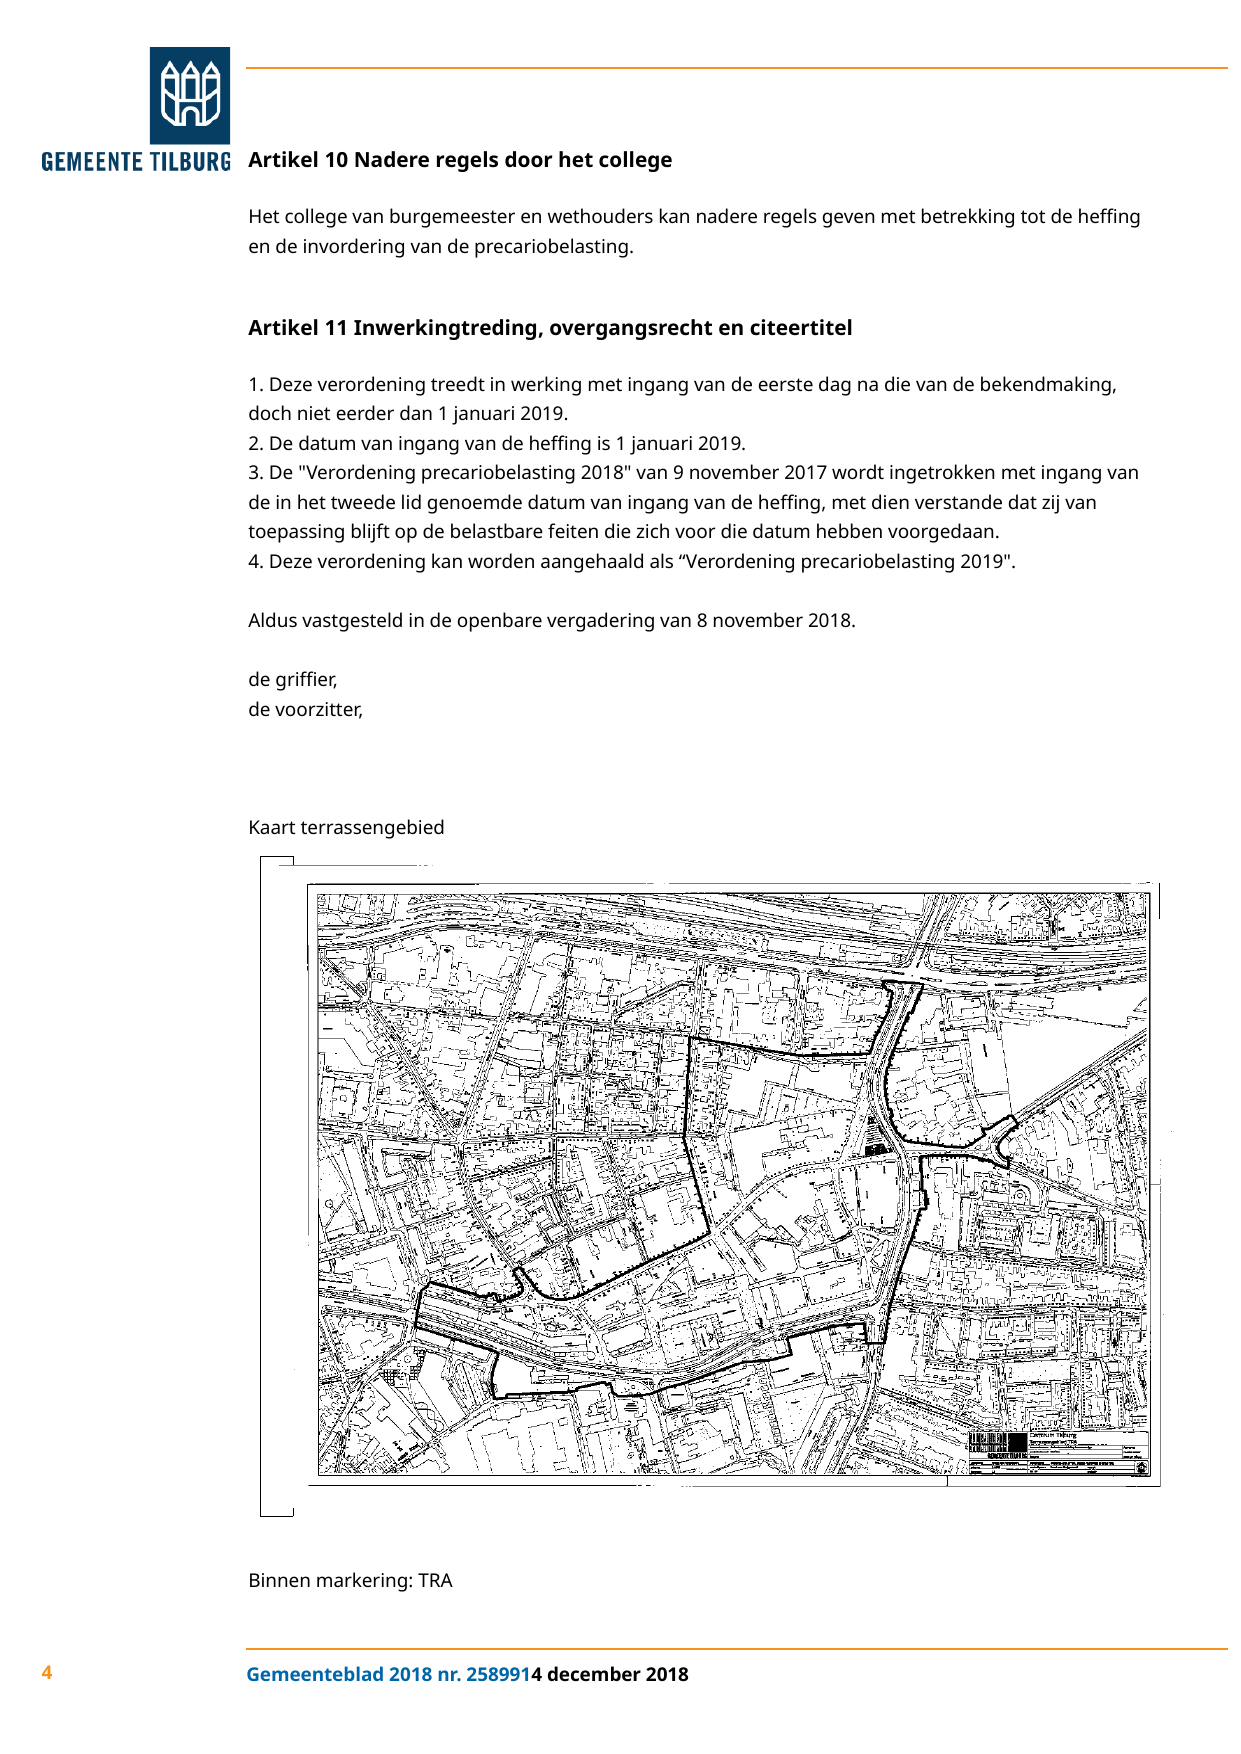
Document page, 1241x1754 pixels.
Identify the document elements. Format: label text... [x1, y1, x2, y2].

text Het college van burgemeester en wethouders kan nadere regels geven met betrekking tot de heffing en de invordering van de precariobelasting. [248, 203, 1152, 258]
text Kaart terrassengebied [248, 814, 1152, 840]
text 1. Deze verordening treedt in werking met ingang van de eerste dag na die van de bekendmaking, doch niet eerder dan 1 januari 2019. [248, 371, 1152, 426]
text Binnen markering: TRA [248, 1567, 1152, 1593]
text de voorzitter, [248, 696, 1152, 722]
text Artikel 10 Nadere regels door het college [248, 145, 1152, 174]
text Aldus vastgesteld in de openbare vergadering van 8 november 2018. [248, 607, 1152, 633]
text 3. De "Verordening precariobelasting 2018" van 9 november 2017 wordt ingetrokken met ingang van de in het tweede lid genoemde datum van ingang van de heffing, met dien verstande dat zij van toepassing blijft op de belastbare feiten die zich voor die datum hebben voorgedaan. [248, 459, 1152, 544]
text Artikel 11 Inwerkingtreding, overgangsrecht en citeertitel [248, 313, 1152, 341]
picture [268, 865, 1173, 1508]
text de griffier, [248, 667, 1152, 692]
text 4. Deze verordening kan worden aangehaald als “Verordening precariobelasting 2019". [248, 548, 1152, 574]
picture [41, 47, 231, 172]
text 2. De datum van ingang van de heffing is 1 januari 2019. [248, 430, 1152, 456]
